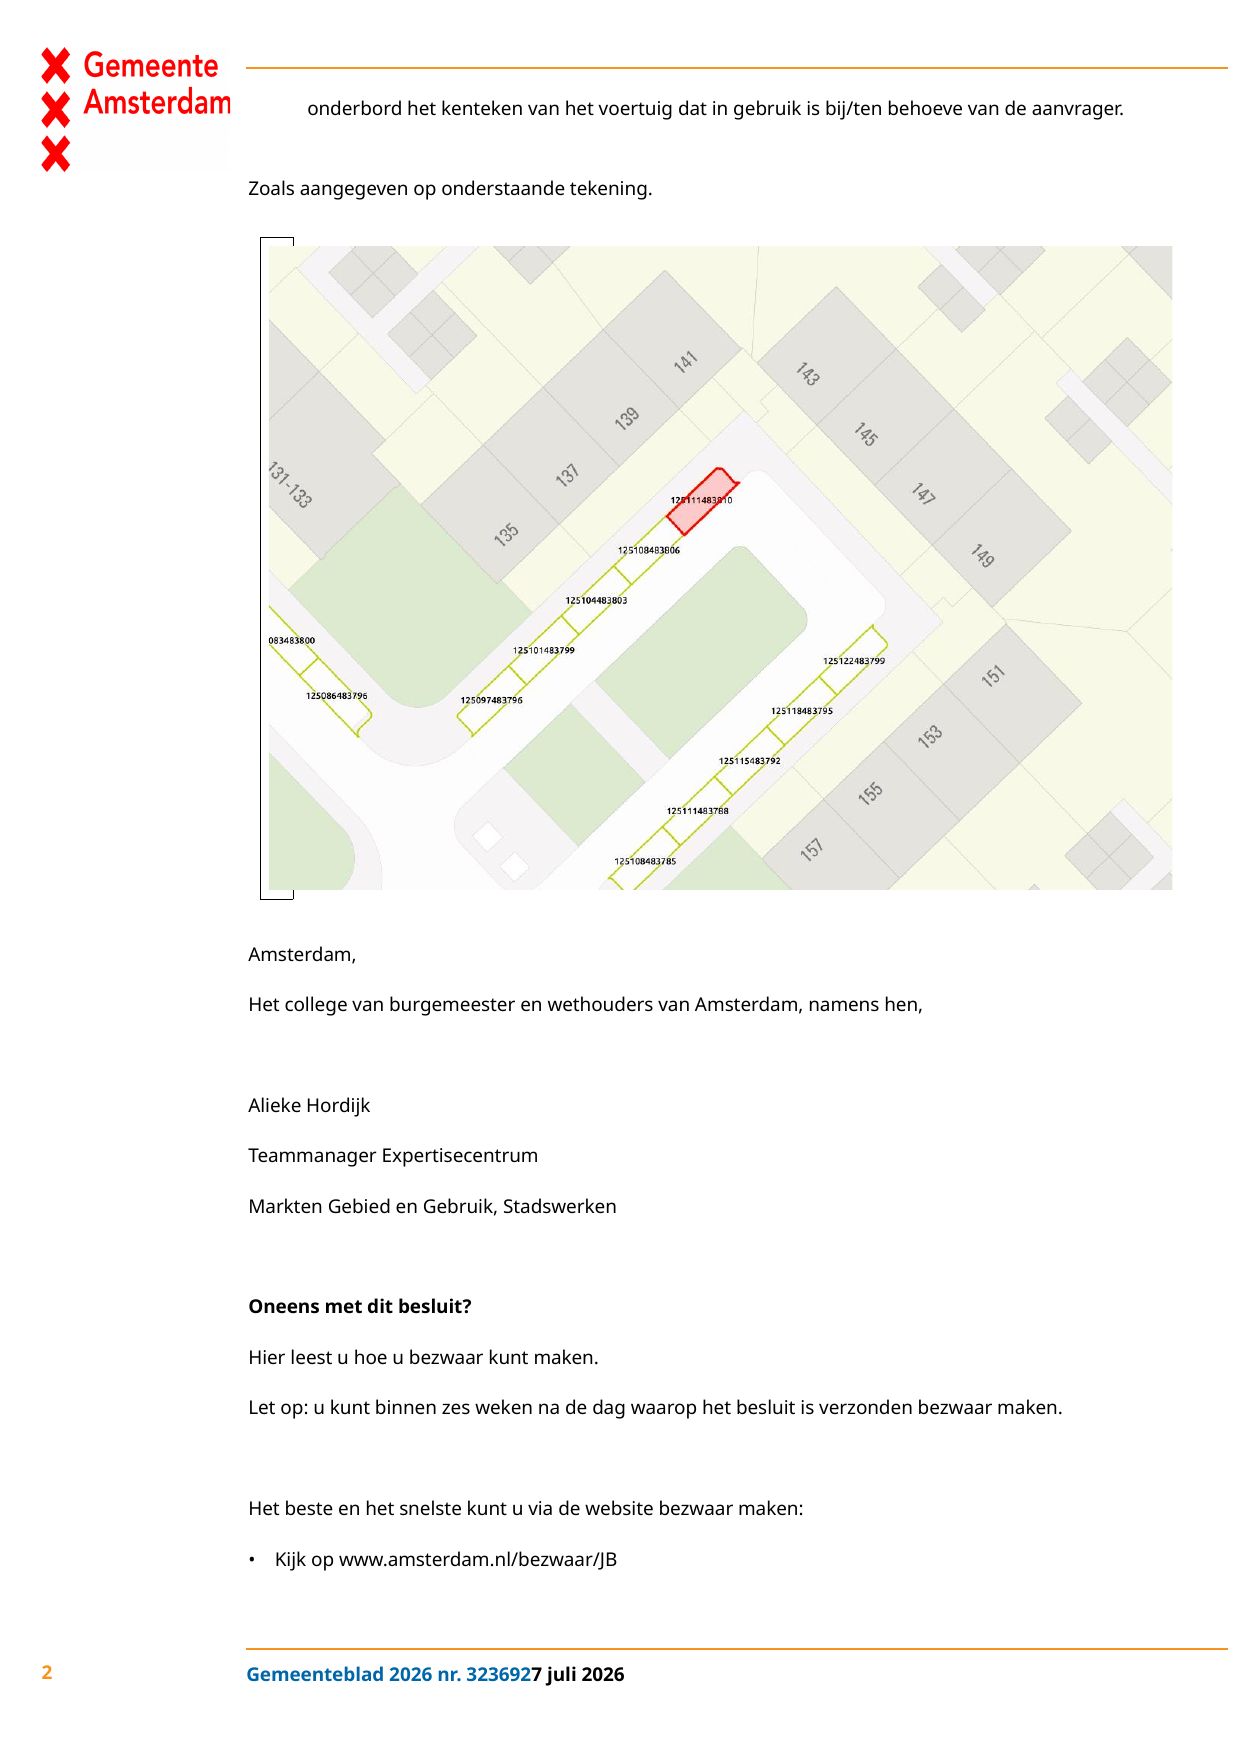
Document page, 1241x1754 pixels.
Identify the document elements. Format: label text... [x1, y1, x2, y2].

text Amsterdam, [248, 941, 1152, 967]
text Alieke Hordijk [248, 1092, 1152, 1118]
text Hier leest u hoe u bezwaar kunt maken. [248, 1344, 1152, 1370]
picture [41, 47, 231, 172]
text Oneens met dit besluit? [248, 1294, 1152, 1319]
text Teammanager Expertisecentrum [248, 1142, 1152, 1168]
text Markten Gebied en Gebruik, Stadswerken [248, 1193, 1152, 1219]
text Let op: u kunt binnen zes weken na de dag waarop het besluit is verzonden bezwaar maken. [248, 1394, 1152, 1420]
text Het college van burgemeester en wethouders van Amsterdam, namens hen, [248, 991, 1152, 1017]
text Het beste en het snelste kunt u via de website bezwaar maken: [248, 1495, 1152, 1521]
text Zoals aangegeven op onderstaande tekening. [248, 175, 1152, 201]
list onderbord het kenteken van het voertuig dat in gebruik is bij/ten behoeve van de aanvrager. [248, 95, 1152, 121]
text • Kijk op www.amsterdam.nl/bezwaar/JB [248, 1546, 1152, 1572]
picture [268, 246, 1173, 890]
